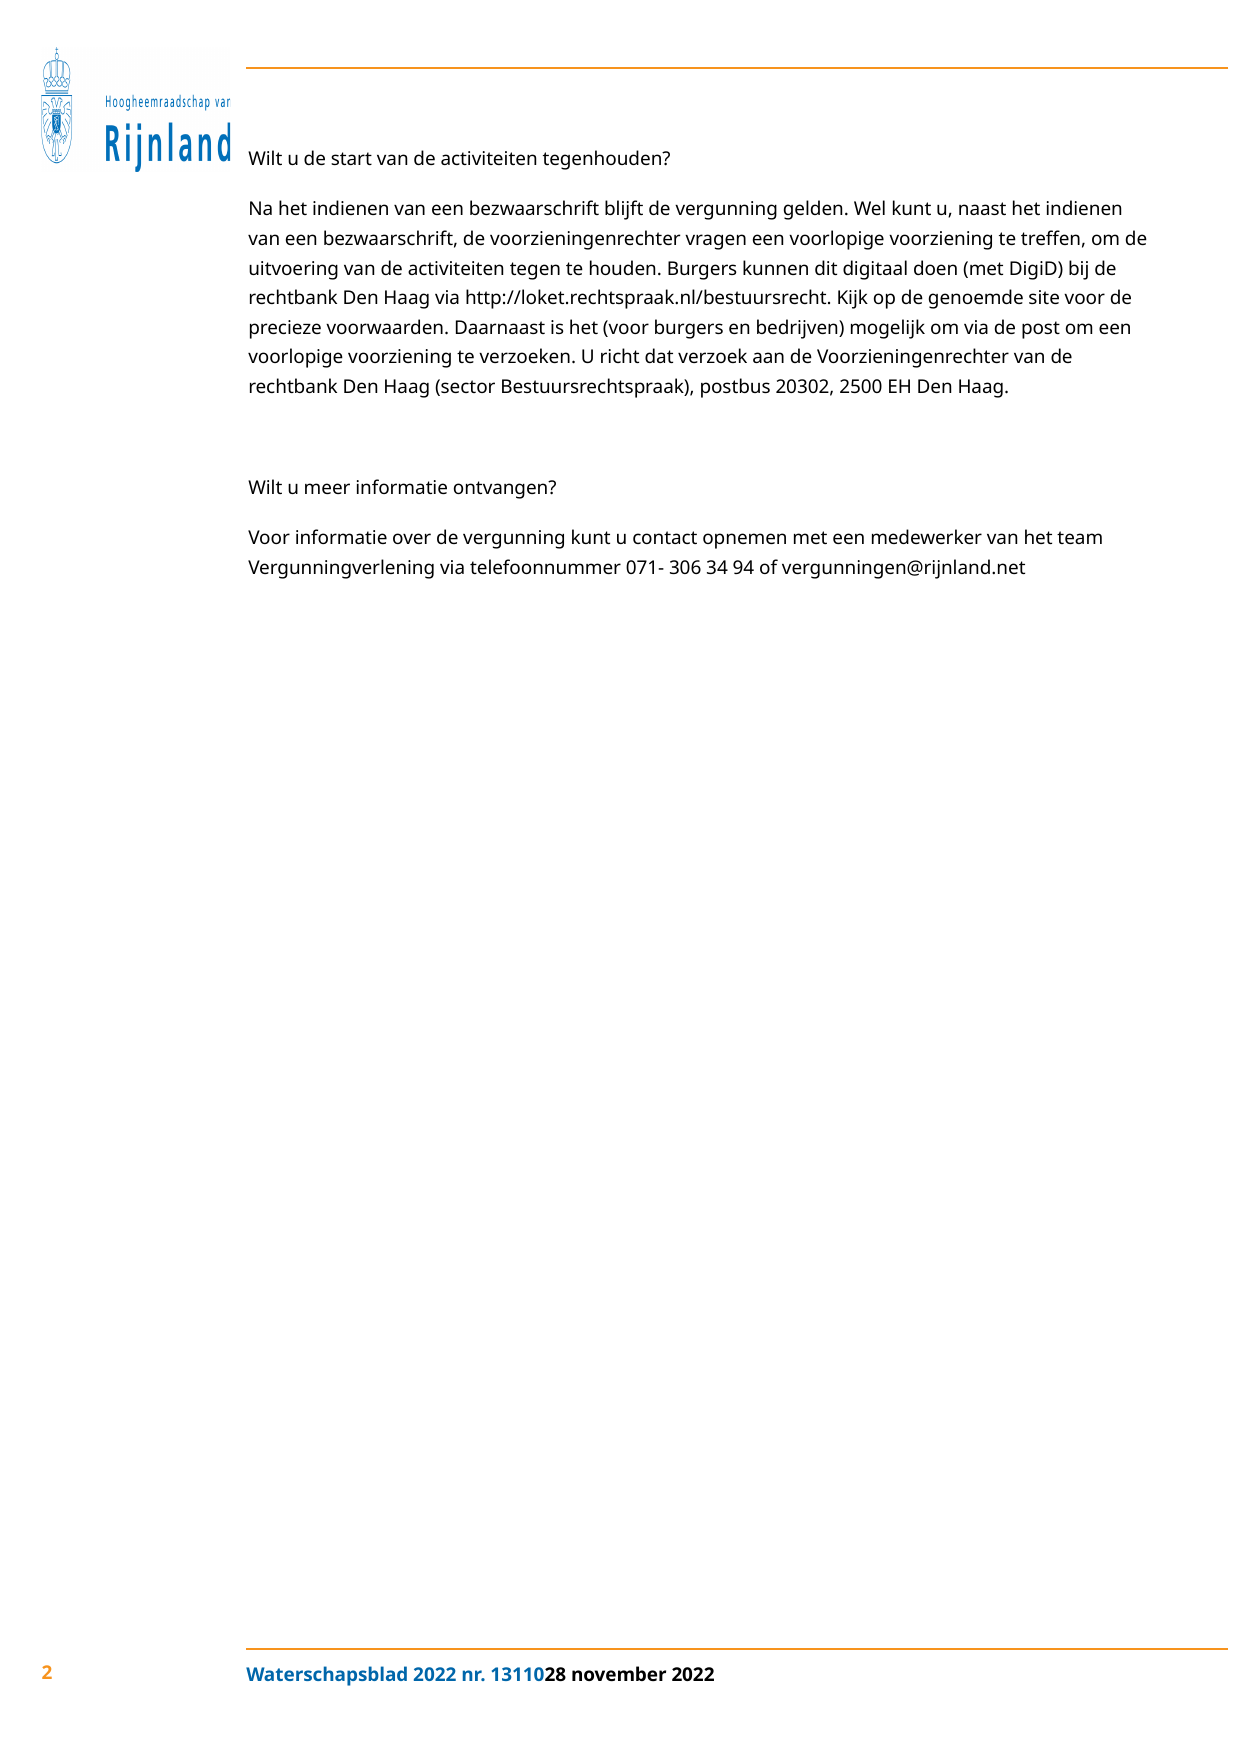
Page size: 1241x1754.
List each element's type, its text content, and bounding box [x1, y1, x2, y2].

text Voor informatie over de vergunning kunt u contact opnemen met een medewerker van het team Vergunningverlening via telefoonnummer 071- 306 34 94 of vergunningen@rijnland.net [248, 524, 1152, 580]
picture [41, 47, 231, 172]
text Wilt u de start van de activiteiten tegenhouden? [248, 145, 1152, 171]
text Na het indienen van een bezwaarschrift blijft de vergunning gelden. Wel kunt u, naast het indienen van een bezwaarschrift, de voorzieningenrechter vragen een voorlopige voorziening te treffen, om de uitvoering van de activiteiten tegen te houden. Burgers kunnen dit digitaal doen (met DigiD) bij de rechtbank Den Haag via http://loket.rechtspraak.nl/bestuursrecht. Kijk op de genoemde site voor de precieze voorwaarden. Daarnaast is het (voor burgers en bedrijven) mogelijk om via de post om een voorlopige voorziening te verzoeken. U richt dat verzoek aan de Voorzieningenrechter van de rechtbank Den Haag (sector Bestuursrechtspraak), postbus 20302, 2500 EH Den Haag. [248, 196, 1152, 399]
text Wilt u meer informatie ontvangen? [248, 474, 1152, 500]
